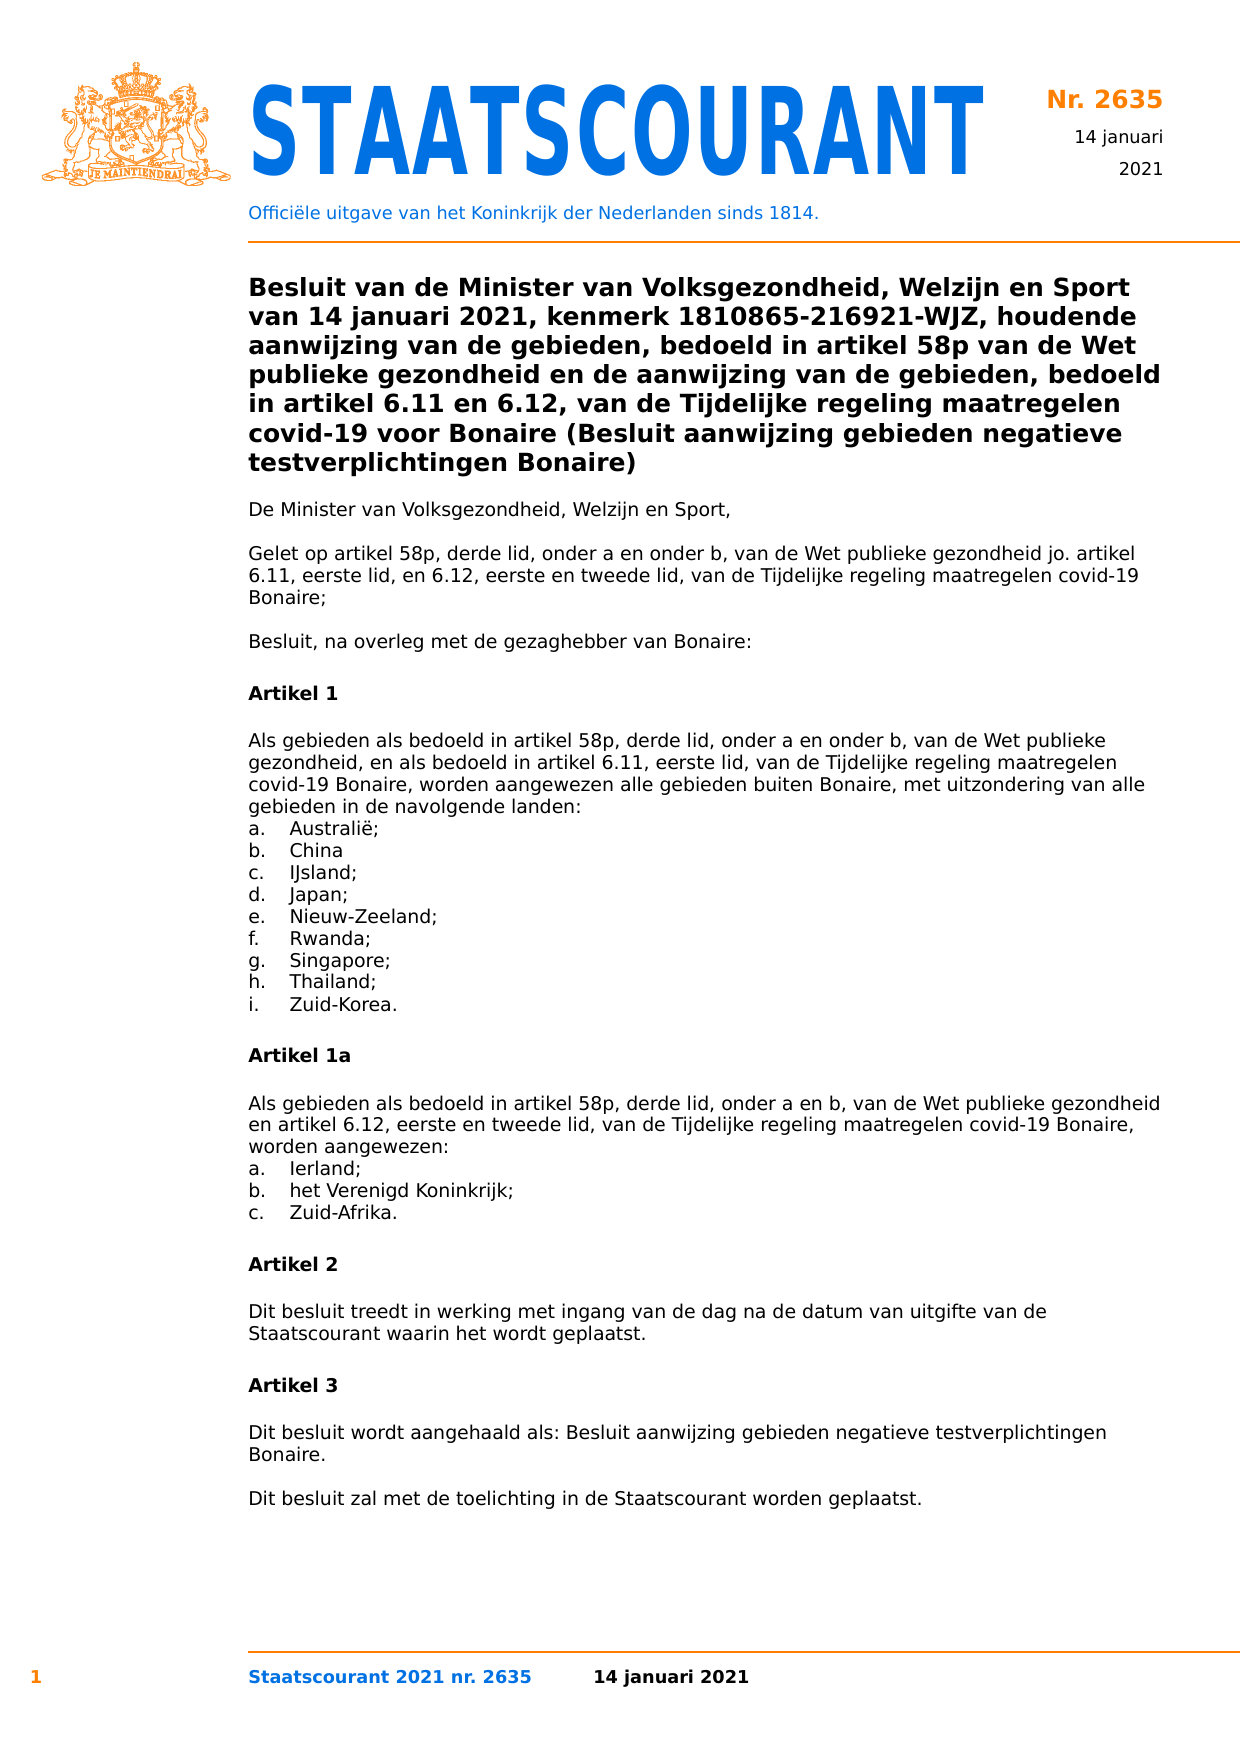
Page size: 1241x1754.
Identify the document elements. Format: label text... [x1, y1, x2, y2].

text g. Singapore; [248, 949, 1163, 971]
text b. China [248, 839, 1163, 862]
text Besluit, na overleg met de gezaghebber van Bonaire: [248, 631, 1163, 653]
subtitle Artikel 1a [248, 1045, 1163, 1067]
text d. Japan; [248, 883, 1163, 906]
text b. het Verenigd Koninkrijk; [248, 1180, 1163, 1202]
table_header Nr. 2635 [998, 62, 1240, 121]
table_header [25, 62, 248, 241]
table_cell 14 januari [998, 121, 1240, 153]
picture [41, 62, 231, 186]
text i. Zuid-Korea. [248, 993, 1163, 1015]
subtitle Artikel 1 [248, 683, 1163, 705]
text c. IJsland; [248, 862, 1163, 883]
text Dit besluit treedt in werking met ingang van de dag na de datum van uitgifte van de Staatscourant waarin het wordt geplaatst. [248, 1301, 1163, 1345]
table_header STAATSCOURANT [248, 62, 998, 203]
text h. Thailand; [248, 971, 1163, 993]
table_cell 2021 [998, 153, 1240, 203]
text Dit besluit zal met de toelichting in de Staatscourant worden geplaatst. [248, 1488, 1163, 1510]
text Dit besluit wordt aangehaald als: Besluit aanwijzing gebieden negatieve testverplichtingen Bonaire. [248, 1422, 1163, 1466]
subtitle Artikel 3 [248, 1375, 1163, 1397]
text a. Ierland; [248, 1158, 1163, 1180]
text Gelet op artikel 58p, derde lid, onder a en onder b, van de Wet publieke gezondheid jo. artikel 6.11, eerste lid, en 6.12, eerste en tweede lid, van de Tijdelijke regeling maatregelen covid-19 Bonaire; [248, 543, 1163, 609]
text Als gebieden als bedoeld in artikel 58p, derde lid, onder a en onder b, van de Wet publieke gezondheid, en als bedoeld in artikel 6.11, eerste lid, van de Tijdelijke regeling maatregelen covid-19 Bonaire, worden aangewezen alle gebieden buiten Bonaire, met uitzondering van alle gebieden in de navolgende landen: [248, 730, 1163, 818]
subtitle Besluit van de Minister van Volksgezondheid, Welzijn en Sport van 14 januari 2021, kenmerk 1810865-216921-WJZ, houdende aanwijzing van de gebieden, bedoeld in artikel 58p van de Wet publieke gezondheid en de aanwijzing van de gebieden, bedoeld in artikel 6.11 en 6.12, van de Tijdelijke regeling maatregelen covid-19 voor Bonaire (Besluit aanwijzing gebieden negatieve testverplichtingen Bonaire) [248, 273, 1163, 477]
text a. Australië; [248, 818, 1163, 839]
text c. Zuid-Afrika. [248, 1202, 1163, 1224]
text Als gebieden als bedoeld in artikel 58p, derde lid, onder a en b, van de Wet publieke gezondheid en artikel 6.12, eerste en tweede lid, van de Tijdelijke regeling maatregelen covid-19 Bonaire, worden aangewezen: [248, 1092, 1163, 1158]
text e. Nieuw-Zeeland; [248, 906, 1163, 927]
text f. Rwanda; [248, 927, 1163, 949]
table_cell Officiële uitgave van het Koninkrijk der Nederlanden sinds 1814. [248, 203, 1240, 241]
text De Minister van Volksgezondheid, Welzijn en Sport, [248, 499, 1163, 521]
subtitle Artikel 2 [248, 1254, 1163, 1276]
